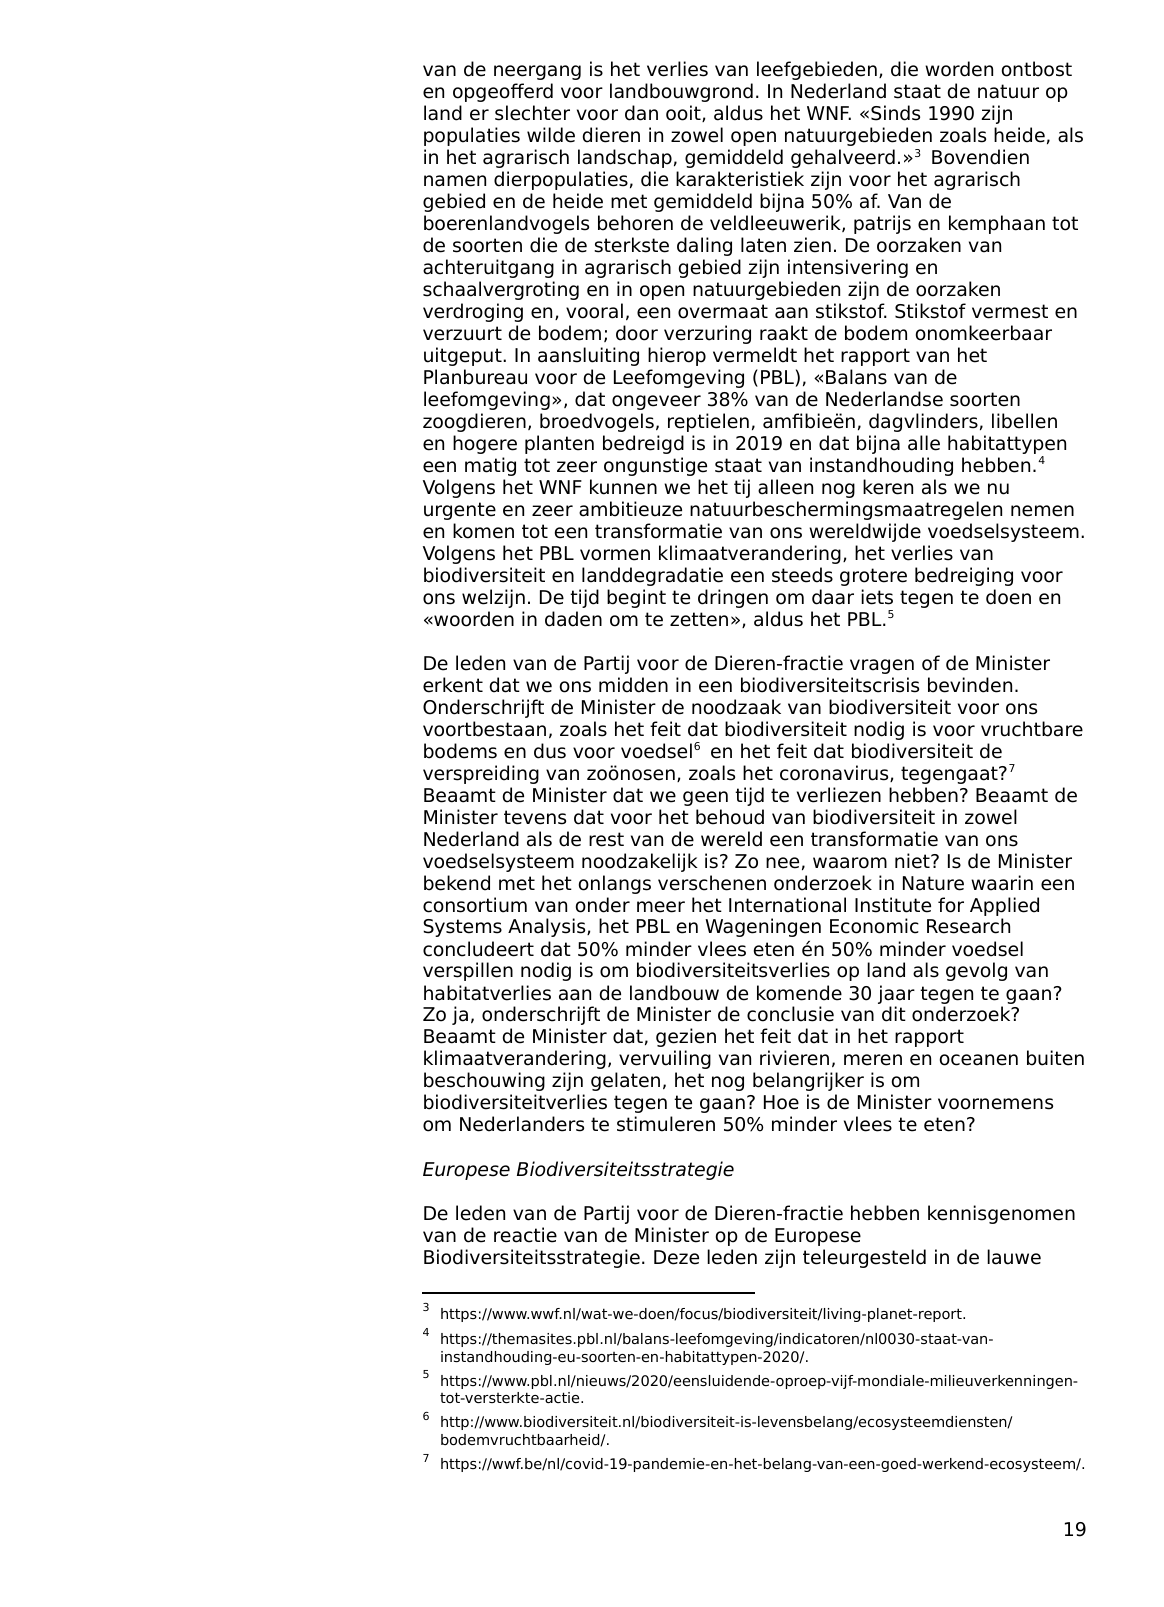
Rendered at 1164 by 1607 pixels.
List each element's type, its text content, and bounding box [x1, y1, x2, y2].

text https://www.pbl.nl/nieuws/2020/eensluidende-oproep-vijf-mondiale-milieuverkenningen-tot-versterkte-actie. [422, 1368, 1087, 1407]
text http://www.biodiversiteit.nl/biodiversiteit-is-levensbelang/ecosysteemdiensten/bodemvruchtbaarheid/. [422, 1410, 1087, 1449]
text https://www.wwf.nl/wat-we-doen/focus/biodiversiteit/living-planet-report. [422, 1302, 1087, 1324]
text van de neergang is het verlies van leefgebieden, die worden ontbost en opgeofferd voor landbouwgrond. In Nederland staat de natuur op land er slechter voor dan ooit, aldus het WNF. «Sinds 1990 zijn populaties wilde dieren in zowel open natuurgebieden zoals heide, als in het agrarisch landschap, gemiddeld gehalveerd.» Bovendien namen dierpopulaties, die karakteristiek zijn voor het agrarisch gebied en de heide met gemiddeld bijna 50% af. Van de boerenlandvogels behoren de veldleeuwerik, patrijs en kemphaan tot de soorten die de sterkste daling laten zien. De oorzaken van achteruitgang in agrarisch gebied zijn intensivering en schaalvergroting en in open natuurgebieden zijn de oorzaken verdroging en, vooral, een overmaat aan stikstof. Stikstof vermest en verzuurt de bodem; door verzuring raakt de bodem onomkeerbaar uitgeput. In aansluiting hierop vermeldt het rapport van het Planbureau voor de Leefomgeving (PBL), «Balans van de leefomgeving», dat ongeveer 38% van de Nederlandse soorten zoogdieren, broedvogels, reptielen, amfibieën, dagvlinders, libellen en hogere planten bedreigd is in 2019 en dat bijna alle habitattypen een matig tot zeer ongunstige staat van instandhouding hebben. Volgens het WNF kunnen we het tij alleen nog keren als we nu urgente en zeer ambitieuze natuurbeschermingsmaatregelen nemen en komen tot een transformatie van ons wereldwijde voedselsysteem. Volgens het PBL vormen klimaatverandering, het verlies van biodiversiteit en landdegradatie een steeds grotere bedreiging voor ons welzijn. De tijd begint te dringen om daar iets tegen te doen en «woorden in daden om te zetten», aldus het PBL. [422, 59, 1087, 631]
text https://themasites.pbl.nl/balans-leefomgeving/indicatoren/nl0030-staat-van-instandhouding-eu-soorten-en-habitattypen-2020/. [422, 1327, 1087, 1366]
subtitle Europese Biodiversiteitsstrategie [422, 1158, 1087, 1180]
text De leden van de Partij voor de Dieren-fractie hebben kennisgenomen van de reactie van de Minister op de Europese Biodiversiteitsstrategie. Deze leden zijn teleurgesteld in de lauwe [422, 1203, 1087, 1268]
text De leden van de Partij voor de Dieren-fractie vragen of de Minister erkent dat we ons midden in een biodiversiteitscrisis bevinden. Onderschrijft de Minister de noodzaak van biodiversiteit voor ons voortbestaan, zoals het feit dat biodiversiteit nodig is voor vruchtbare bodems en dus voor voedsel en het feit dat biodiversiteit de verspreiding van zoönosen, zoals het coronavirus, tegengaat? Beaamt de Minister dat we geen tijd te verliezen hebben? Beaamt de Minister tevens dat voor het behoud van biodiversiteit in zowel Nederland als de rest van de wereld een transformatie van ons voedselsysteem noodzakelijk is? Zo nee, waarom niet? Is de Minister bekend met het onlangs verschenen onderzoek in Nature waarin een consortium van onder meer het International Institute for Applied Systems Analysis, het PBL en Wageningen Economic Research concludeert dat 50% minder vlees eten én 50% minder voedsel verspillen nodig is om biodiversiteitsverlies op land als gevolg van habitatverlies aan de landbouw de komende 30 jaar tegen te gaan? Zo ja, onderschrijft de Minister de conclusie van dit onderzoek? Beaamt de Minister dat, gezien het feit dat in het rapport klimaatverandering, vervuiling van rivieren, meren en oceanen buiten beschouwing zijn gelaten, het nog belangrijker is om biodiversiteitverlies tegen te gaan? Hoe is de Minister voornemens om Nederlanders te stimuleren 50% minder vlees te eten? [422, 653, 1087, 1136]
text https://wwf.be/nl/covid-19-pandemie-en-het-belang-van-een-goed-werkend-ecosysteem/. [422, 1452, 1087, 1474]
